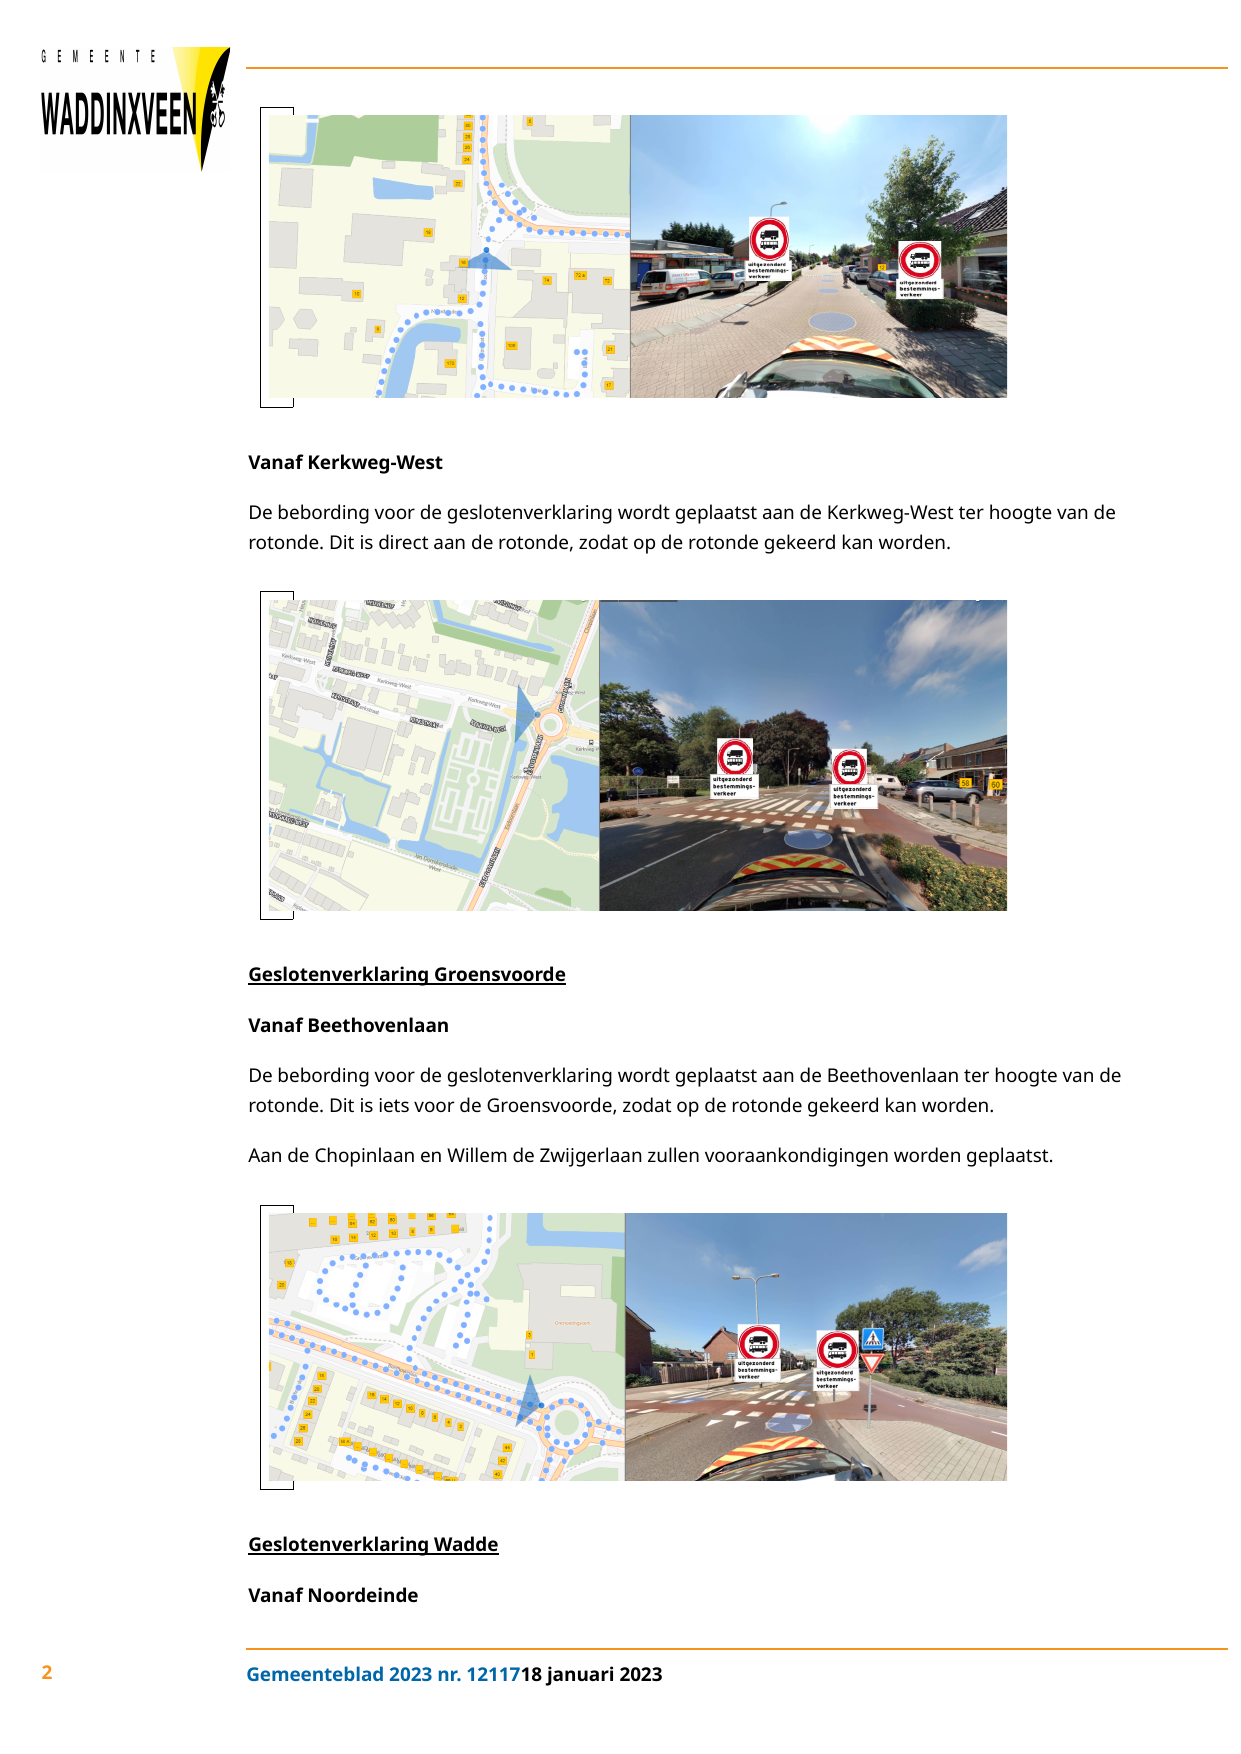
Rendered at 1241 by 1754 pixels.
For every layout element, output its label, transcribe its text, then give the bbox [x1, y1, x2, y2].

picture [268, 115, 1008, 398]
text Vanaf Noordeinde [248, 1582, 1152, 1608]
text De bebording voor de geslotenverklaring wordt geplaatst aan de Kerkweg-West ter hoogte van de rotonde. Dit is direct aan de rotonde, zodat op de rotonde gekeerd kan worden. [248, 499, 1152, 555]
picture [268, 1213, 1008, 1481]
text Aan de Chopinlaan en Willem de Zwijgerlaan zullen vooraankondigingen worden geplaatst. [248, 1142, 1152, 1168]
text Vanaf Beethovenlaan [248, 1012, 1152, 1038]
text Geslotenverklaring Wadde [248, 1532, 1152, 1557]
picture [41, 47, 231, 172]
text Vanaf Kerkweg-West [248, 449, 1152, 475]
text De bebording voor de geslotenverklaring wordt geplaatst aan de Beethovenlaan ter hoogte van de rotonde. Dit is iets voor de Groensvoorde, zodat op de rotonde gekeerd kan worden. [248, 1062, 1152, 1118]
text Geslotenverklaring Groensvoorde [248, 961, 1152, 987]
picture [268, 600, 1008, 911]
